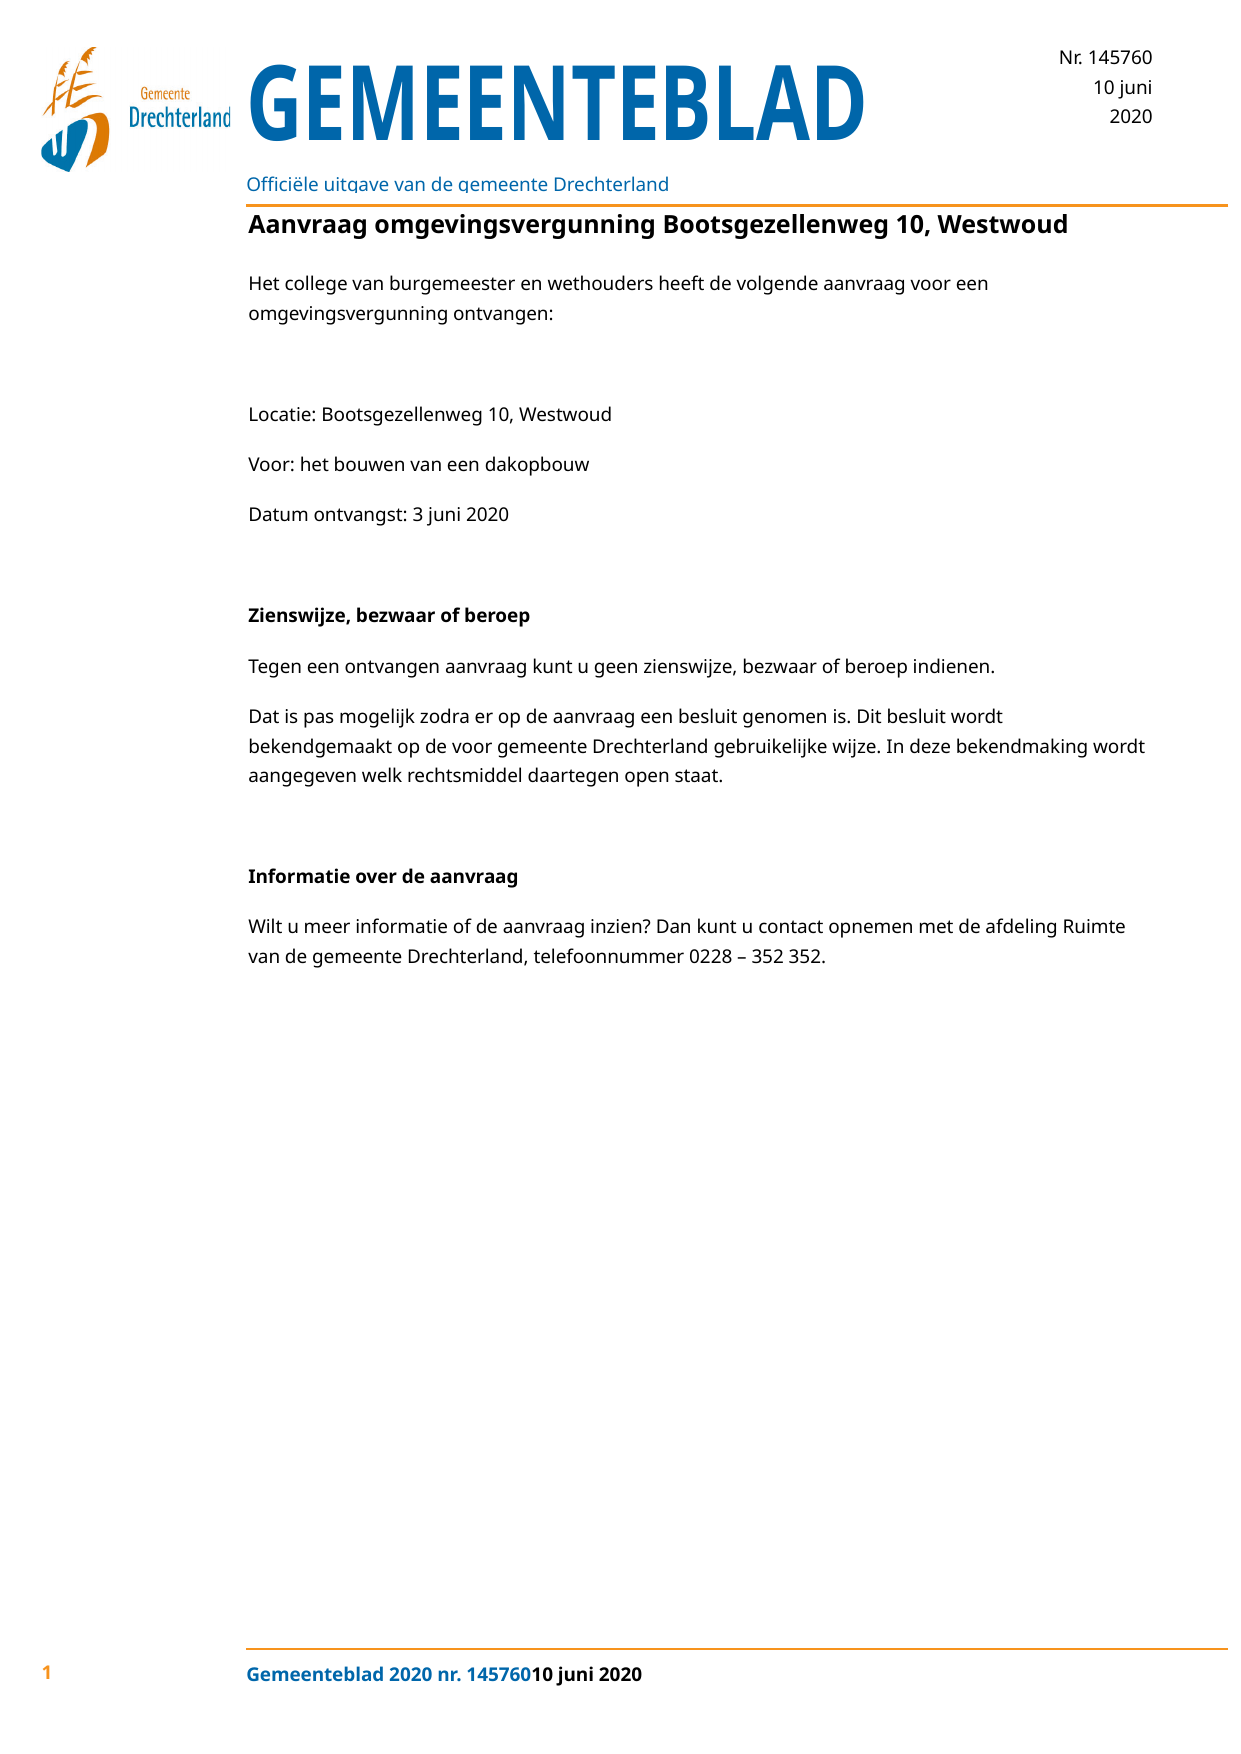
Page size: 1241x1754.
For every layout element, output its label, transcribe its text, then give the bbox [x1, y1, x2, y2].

text Aanvraag omgevingsvergunning Bootsgezellenweg 10, Westwoud [248, 207, 1152, 241]
text Voor: het bouwen van een dakopbouw [248, 451, 1152, 477]
text Tegen een ontvangen aanvraag kunt u geen zienswijze, bezwaar of beroep indienen. [248, 653, 1152, 678]
text Informatie over de aanvraag [248, 863, 1152, 889]
picture [41, 158, 64, 172]
text Locatie: Bootsgezellenweg 10, Westwoud [248, 401, 1152, 426]
text Het college van burgemeester en wethouders heeft de volgende aanvraag voor een omgevingsvergunning ontvangen: [248, 270, 1152, 326]
picture [41, 47, 231, 172]
text Dat is pas mogelijk zodra er op de aanvraag een besluit genomen is. Dit besluit wordt bekendgemaakt op de voor gemeente Drechterland gebruikelijke wijze. In deze bekendmaking wordt aangegeven welk rechtsmiddel daartegen open staat. [248, 703, 1152, 788]
text Zienswijze, bezwaar of beroep [248, 602, 1152, 628]
text Datum ontvangst: 3 juni 2020 [248, 502, 1152, 527]
text Wilt u meer informatie of de aanvraag inzien? Dan kunt u contact opnemen met de afdeling Ruimte van de gemeente Drechterland, telefoonnummer 0228 – 352 352. [248, 914, 1152, 969]
picture [226, 115, 231, 124]
